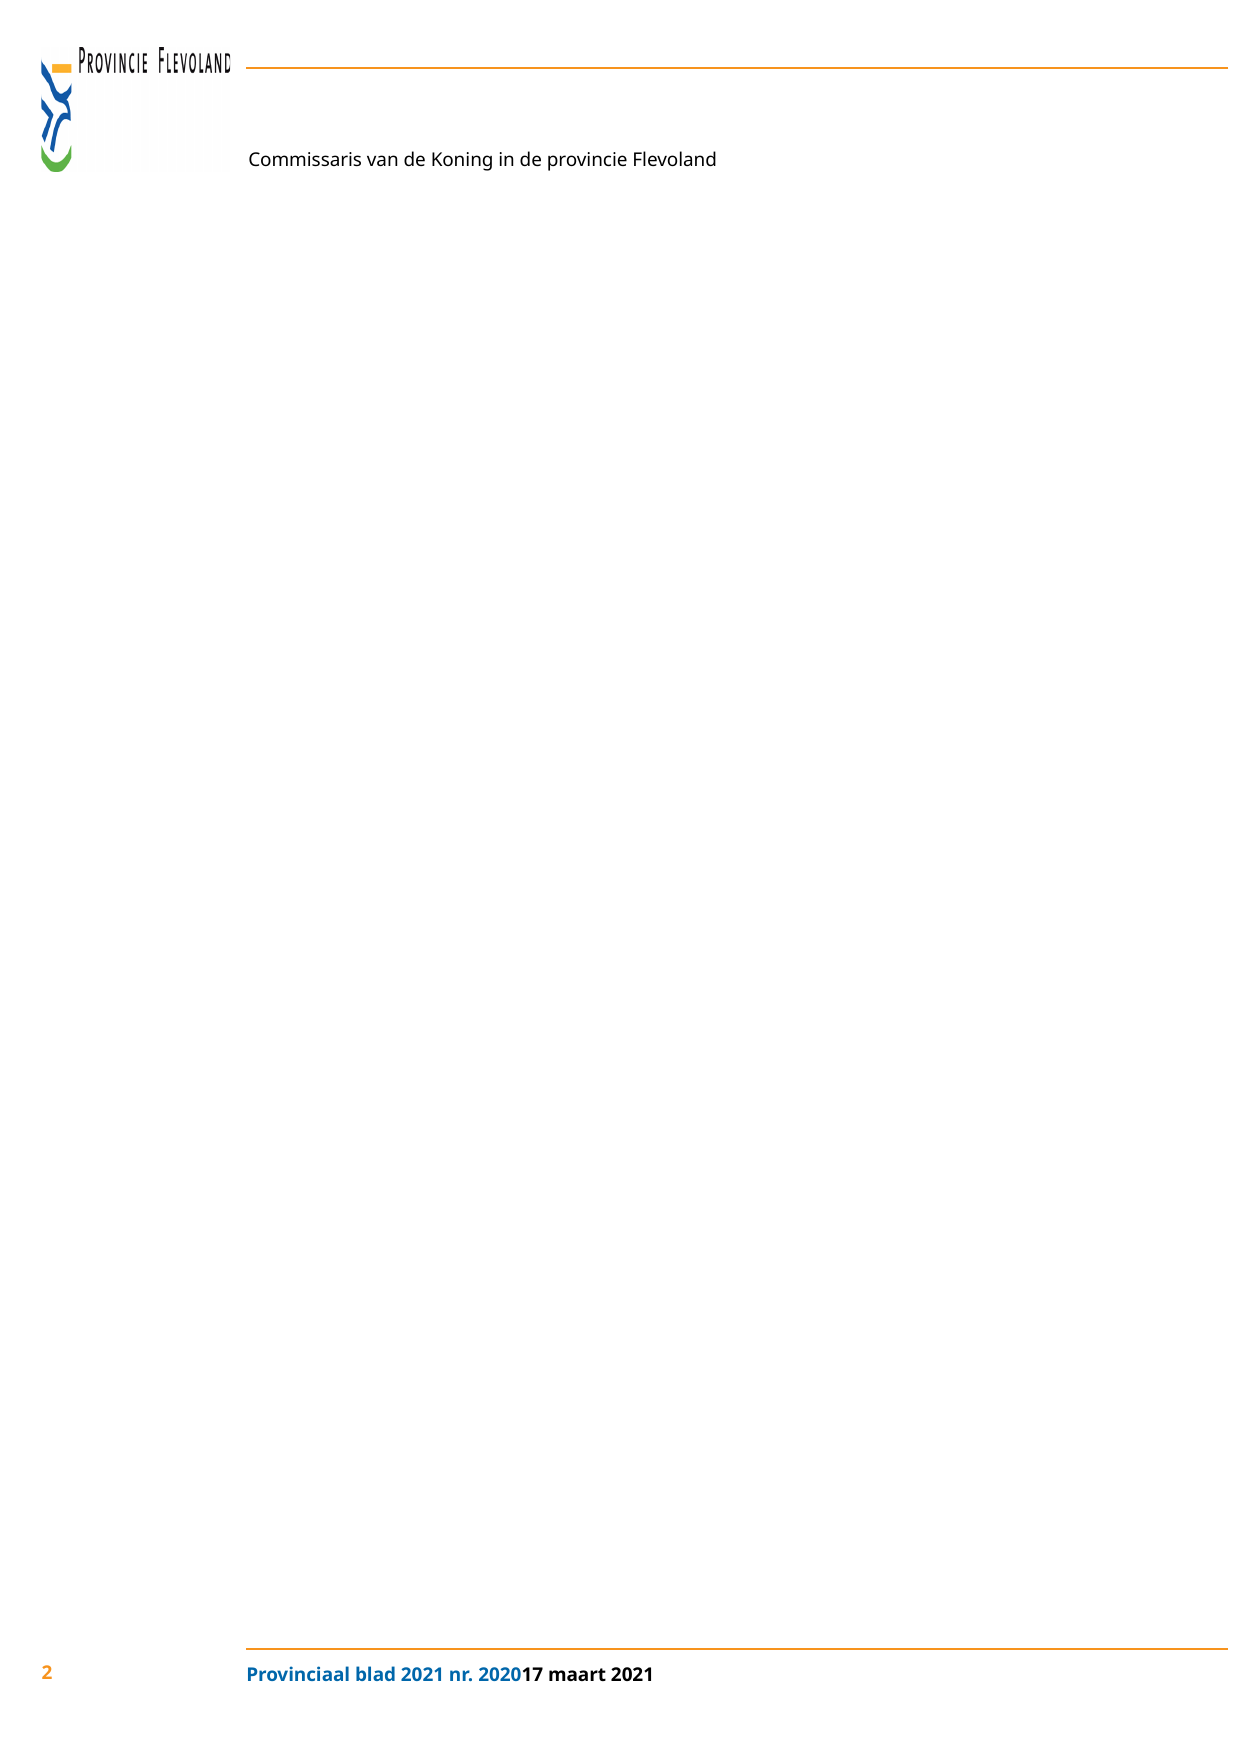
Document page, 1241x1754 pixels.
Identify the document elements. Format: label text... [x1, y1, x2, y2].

picture [41, 47, 231, 172]
text Commissaris van de Koning in de provincie Flevoland [248, 146, 1152, 172]
